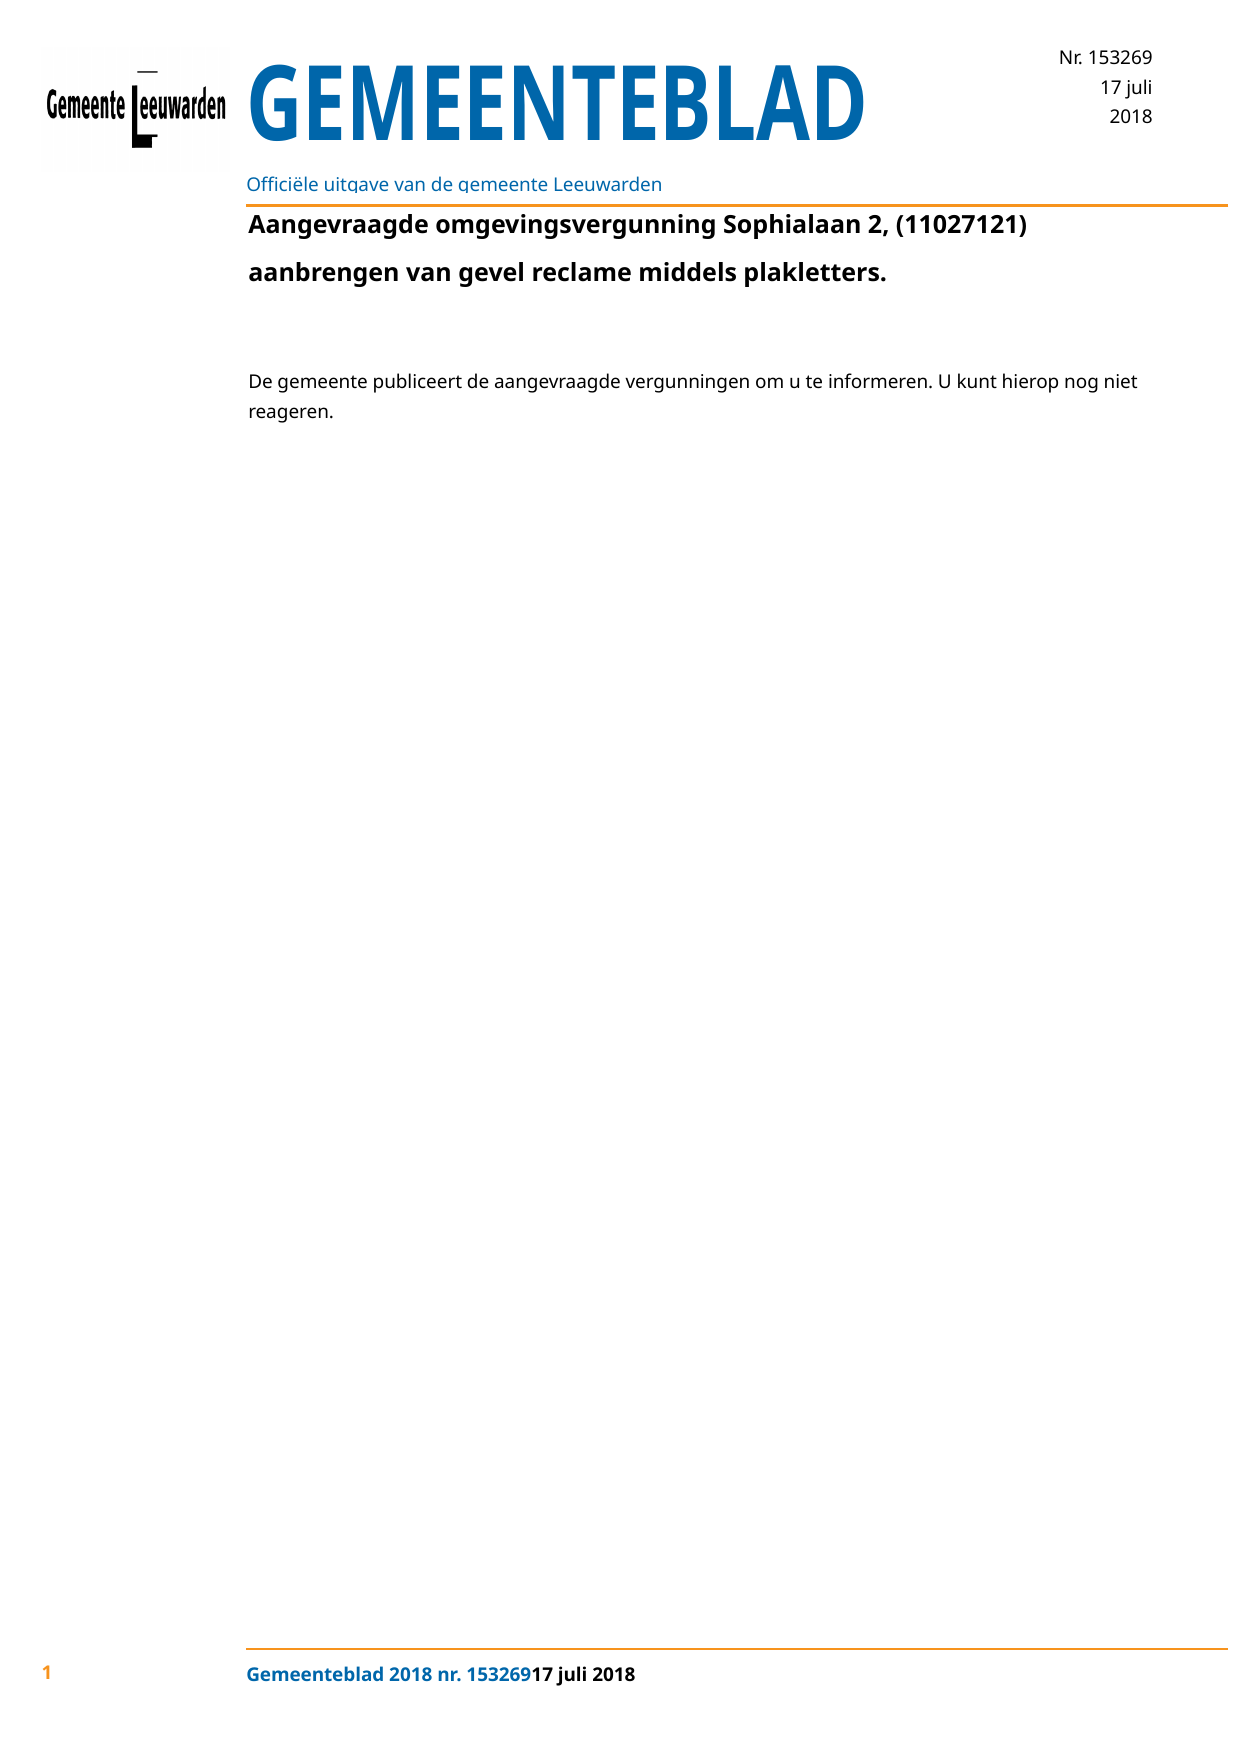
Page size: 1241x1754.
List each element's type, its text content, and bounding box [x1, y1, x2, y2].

text De gemeente publiceert de aangevraagde vergunningen om u te informeren. U kunt hierop nog niet reageren. [248, 368, 1152, 424]
picture [41, 47, 231, 172]
text Aangevraagde omgevingsvergunning Sophialaan 2, (11027121) aanbrengen van gevel reclame middels plakletters. [248, 207, 1152, 288]
